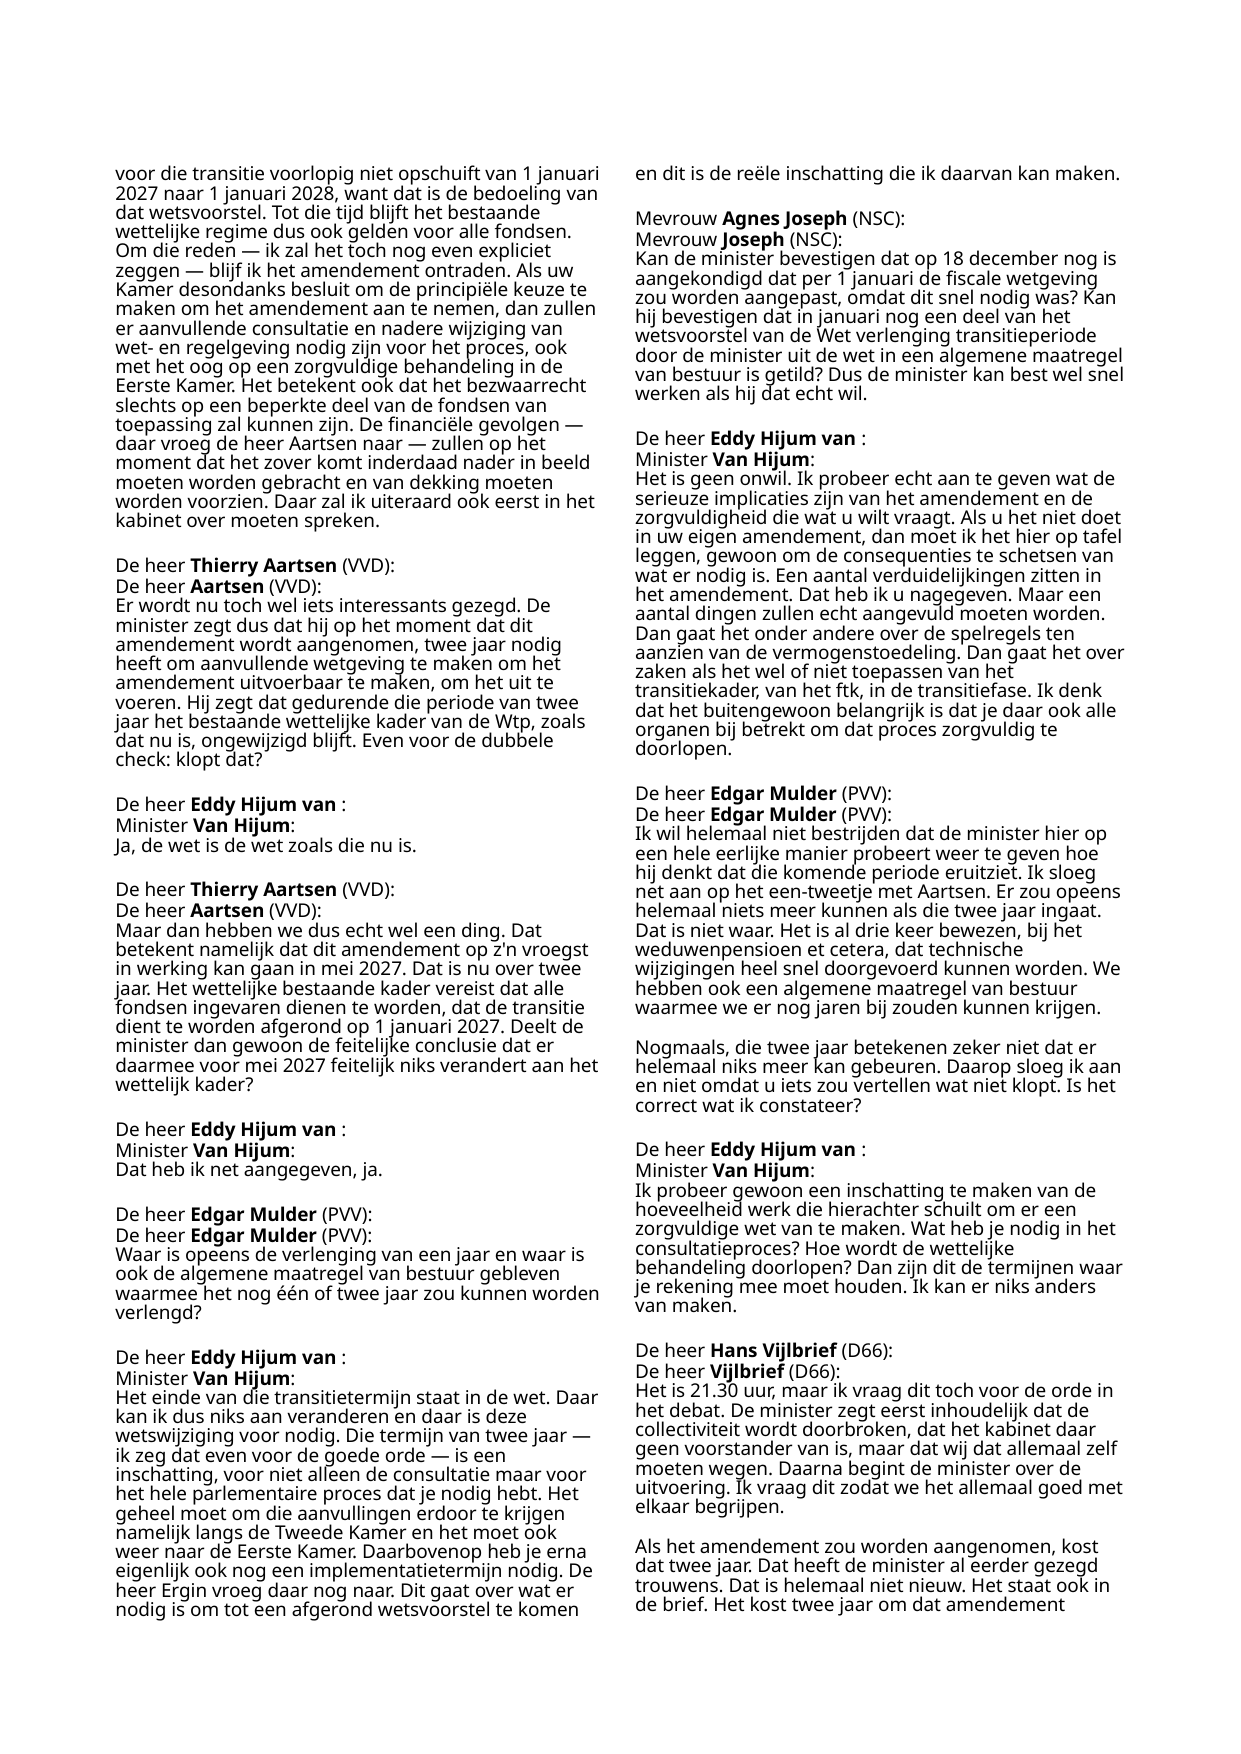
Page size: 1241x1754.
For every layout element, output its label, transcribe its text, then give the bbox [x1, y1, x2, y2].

text Minister Van Hijum: [635, 1162, 1125, 1182]
text Waar is opeens de verlenging van een jaar en waar is ook de algemene maatregel van bestuur gebleven waarmee het nog één of twee jaar zou kunnen worden verlengd? [115, 1246, 605, 1323]
text en dit is de reële inschatting die ik daarvan kan maken. [635, 165, 1125, 184]
text Kan de minister bevestigen dat op 18 december nog is aangekondigd dat per 1 januari de fiscale wetgeving zou worden aangepast, omdat dit snel nodig was? Kan hij bevestigen dat in januari nog een deel van het wetsvoorstel van de Wet verlenging transitieperiode door de minister uit de wet in een algemene maatregel van bestuur is getild? Dus de minister kan best wel snel werken als hij dat echt wil. [635, 250, 1125, 404]
text Minister Van Hijum: [635, 451, 1125, 470]
text De heer Edgar Mulder (PVV): [635, 780, 1125, 806]
text Het einde van die transitietermijn staat in de wet. Daar kan ik dus niks aan veranderen en daar is deze wetswijziging voor nodig. Die termijn van twee jaar — ik zeg dat even voor de goede orde — is een inschatting, voor niet alleen de consultatie maar voor het hele parlementaire proces dat je nodig hebt. Het geheel moet om die aanvullingen erdoor te krijgen namelijk langs de Tweede Kamer en het moet ook weer naar de Eerste Kamer. Daarbovenop heb je erna eigenlijk ook nog een implementatietermijn nodig. De heer Ergin vroeg daar nog naar. Dit gaat over wat er nodig is om tot een afgerond wetsvoorstel te komen [115, 1389, 605, 1620]
text Dat heb ik net aangegeven, ja. [115, 1161, 605, 1180]
text De heer Edgar Mulder (PVV): [635, 806, 1125, 825]
text Er wordt nu toch wel iets interessants gezegd. De minister zegt dus dat hij op het moment dat dit amendement wordt aangenomen, twee jaar nodig heeft om aanvullende wetgeving te maken om het amendement uitvoerbaar te maken, om het uit te voeren. Hij zegt dat gedurende die periode van twee jaar het bestaande wettelijke kader van de Wtp, zoals dat nu is, ongewijzigd blijft. Even voor de dubbele check: klopt dat? [115, 597, 605, 771]
text De heer Eddy Hijum van : [635, 1137, 1125, 1162]
text Minister Van Hijum: [115, 817, 605, 837]
text De heer Edgar Mulder (PVV): [115, 1201, 605, 1227]
text Maar dan hebben we dus echt wel een ding. Dat betekent namelijk dat dit amendement op z'n vroegst in werking kan gaan in mei 2027. Dat is nu over twee jaar. Het wettelijke bestaande kader vereist dat alle fondsen ingevaren dienen te worden, dat de transitie dient te worden afgerond op 1 januari 2027. Deelt de minister dan gewoon de feitelijke conclusie dat er daarmee voor mei 2027 feitelijk niks verandert aan het wettelijk kader? [115, 922, 605, 1095]
text Mevrouw Joseph (NSC): [635, 231, 1125, 250]
text De heer Thierry Aartsen (VVD): [115, 552, 605, 578]
text De heer Aartsen (VVD): [115, 578, 605, 597]
text De heer Eddy Hijum van : [115, 792, 605, 817]
text Minister Van Hijum: [115, 1370, 605, 1389]
text Het is geen onwil. Ik probeer echt aan te geven wat de serieuze implicaties zijn van het amendement en de zorgvuldigheid die wat u wilt vraagt. Als u het niet doet in uw eigen amendement, dan moet ik het hier op tafel leggen, gewoon om de consequenties te schetsen van wat er nodig is. Een aantal verduidelijkingen zitten in het amendement. Dat heb ik u nagegeven. Maar een aantal dingen zullen echt aangevuld moeten worden. Dan gaat het onder andere over de spelregels ten aanzien van de vermogenstoedeling. Dan gaat het over zaken als het wel of niet toepassen van het transitiekader, van het ftk, in de transitiefase. Ik denk dat het buitengewoon belangrijk is dat je daar ook alle organen bij betrekt om dat proces zorgvuldig te doorlopen. [635, 470, 1125, 759]
text Ik probeer gewoon een inschatting te maken van de hoeveelheid werk die hierachter schuilt om er een zorgvuldige wet van te maken. Wat heb je nodig in het consultatieproces? Hoe wordt de wettelijke behandeling doorlopen? Dan zijn dit de termijnen waar je rekening mee moet houden. Ik kan er niks anders van maken. [635, 1182, 1125, 1317]
text De heer Eddy Hijum van : [115, 1344, 605, 1370]
text Als het amendement zou worden aangenomen, kost dat twee jaar. Dat heeft de minister al eerder gezegd trouwens. Dat is helemaal niet nieuw. Het staat ook in de brief. Het kost twee jaar om dat amendement [635, 1538, 1125, 1615]
text voor die transitie voorlopig niet opschuift van 1 januari 2027 naar 1 januari 2028, want dat is de bedoeling van dat wetsvoorstel. Tot die tijd blijft het bestaande wettelijke regime dus ook gelden voor alle fondsen. Om die reden — ik zal het toch nog even expliciet zeggen — blijf ik het amendement ontraden. Als uw Kamer desondanks besluit om de principiële keuze te maken om het amendement aan te nemen, dan zullen er aanvullende consultatie en nadere wijziging van wet- en regelgeving nodig zijn voor het proces, ook met het oog op een zorgvuldige behandeling in de Eerste Kamer. Het betekent ook dat het bezwaarrecht slechts op een beperkte deel van de fondsen van toepassing zal kunnen zijn. De financiële gevolgen — daar vroeg de heer Aartsen naar — zullen op het moment dat het zover komt inderdaad nader in beeld moeten worden gebracht en van dekking moeten worden voorzien. Daar zal ik uiteraard ook eerst in het kabinet over moeten spreken. [115, 165, 605, 531]
text De heer Hans Vijlbrief (D66): [635, 1337, 1125, 1363]
text De heer Eddy Hijum van : [115, 1116, 605, 1142]
text Mevrouw Agnes Joseph (NSC): [635, 205, 1125, 231]
text De heer Eddy Hijum van : [635, 425, 1125, 451]
text Minister Van Hijum: [115, 1142, 605, 1161]
text Het is 21.30 uur, maar ik vraag dit toch voor de orde in het debat. De minister zegt eerst inhoudelijk dat de collectiviteit wordt doorbroken, dat het kabinet daar geen voorstander van is, maar dat wij dat allemaal zelf moeten wegen. Daarna begint de minister over de uitvoering. Ik vraag dit zodat we het allemaal goed met elkaar begrijpen. [635, 1382, 1125, 1517]
text De heer Vijlbrief (D66): [635, 1363, 1125, 1382]
text De heer Edgar Mulder (PVV): [115, 1227, 605, 1246]
text Ja, de wet is de wet zoals die nu is. [115, 837, 605, 856]
text Ik wil helemaal niet bestrijden dat de minister hier op een hele eerlijke manier probeert weer te geven hoe hij denkt dat die komende periode eruitziet. Ik sloeg net aan op het een-tweetje met Aartsen. Er zou opeens helemaal niets meer kunnen als die twee jaar ingaat. Dat is niet waar. Het is al drie keer bewezen, bij het weduwenpensioen et cetera, dat technische wijzigingen heel snel doorgevoerd kunnen worden. We hebben ook een algemene maatregel van bestuur waarmee we er nog jaren bij zouden kunnen krijgen. [635, 825, 1125, 1018]
text De heer Aartsen (VVD): [115, 902, 605, 922]
text De heer Thierry Aartsen (VVD): [115, 877, 605, 902]
text Nogmaals, die twee jaar betekenen zeker niet dat er helemaal niks meer kan gebeuren. Daarop sloeg ik aan en niet omdat u iets zou vertellen wat niet klopt. Is het correct wat ik constateer? [635, 1039, 1125, 1116]
